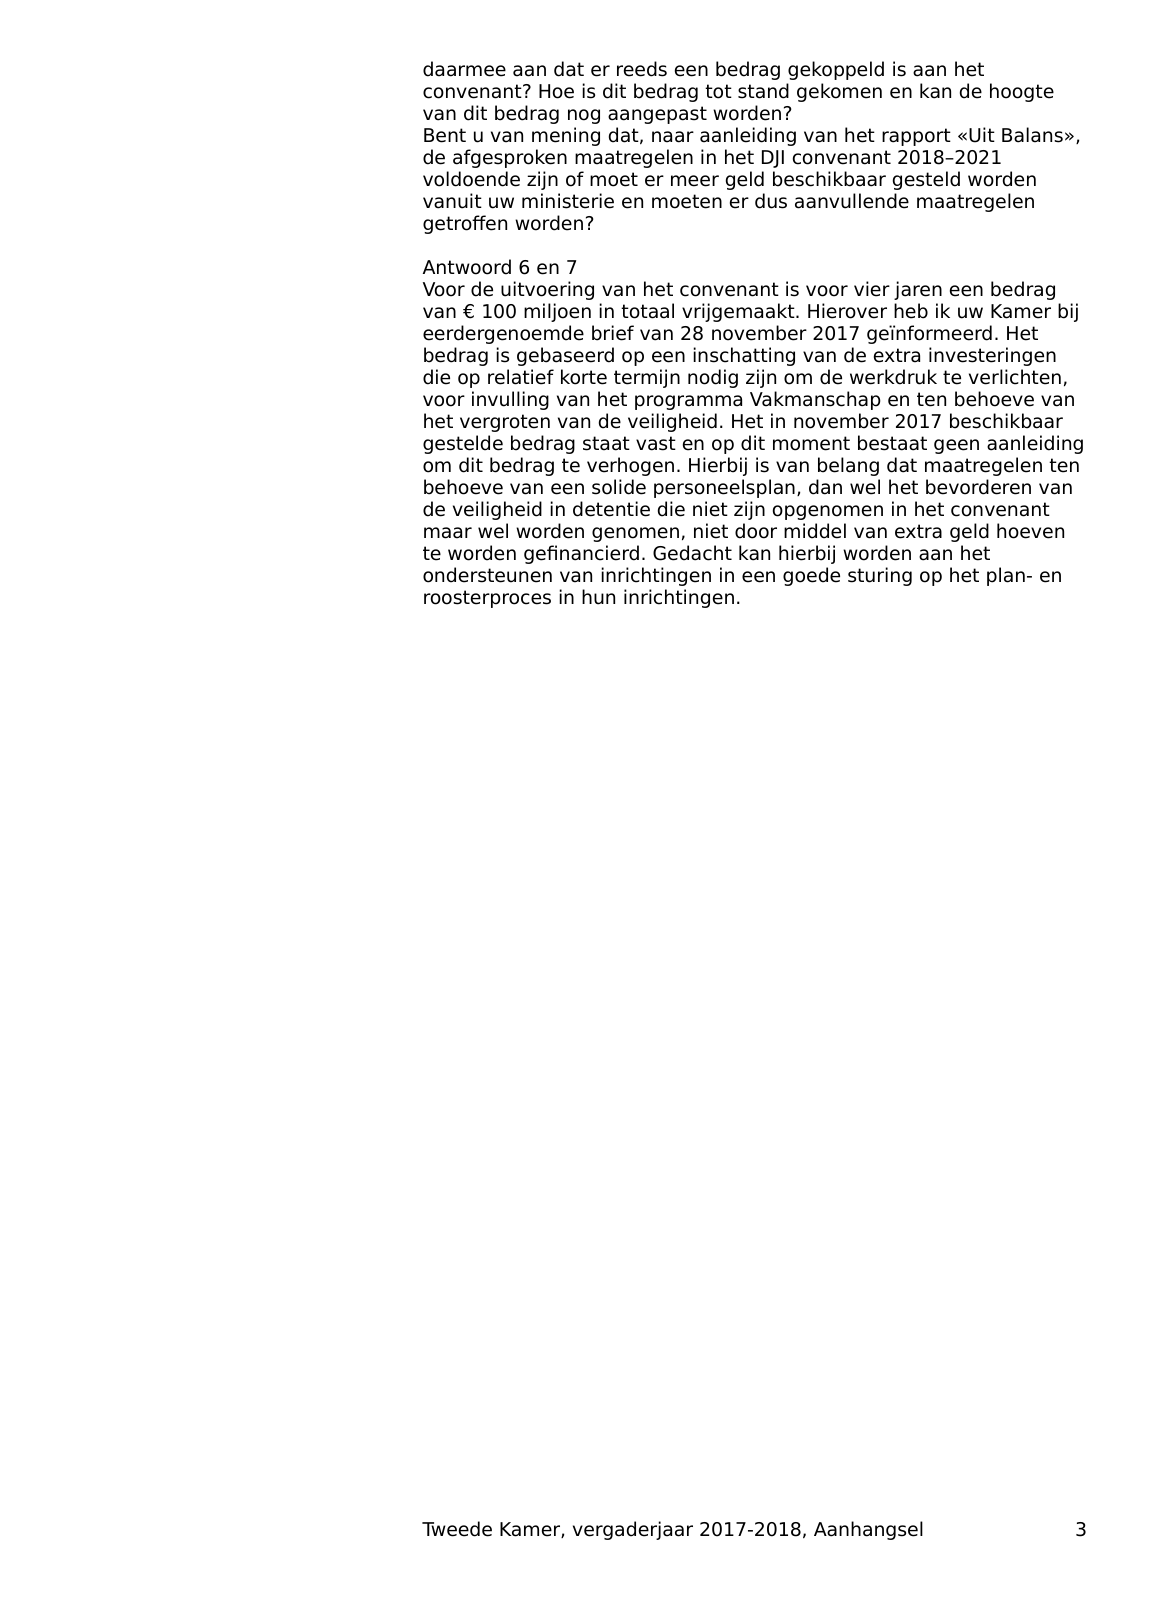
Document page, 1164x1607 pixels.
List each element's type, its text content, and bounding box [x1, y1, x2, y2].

text daarmee aan dat er reeds een bedrag gekoppeld is aan het convenant? Hoe is dit bedrag tot stand gekomen en kan de hoogte van dit bedrag nog aangepast worden? [422, 59, 1087, 125]
text Bent u van mening dat, naar aanleiding van het rapport «Uit Balans», de afgesproken maatregelen in het DJI convenant 2018–2021 voldoende zijn of moet er meer geld beschikbaar gesteld worden vanuit uw ministerie en moeten er dus aanvullende maatregelen getroffen worden? [422, 125, 1087, 235]
text Antwoord 6 en 7 [422, 257, 1087, 279]
text Voor de uitvoering van het convenant is voor vier jaren een bedrag van € 100 miljoen in totaal vrijgemaakt. Hierover heb ik uw Kamer bij eerdergenoemde brief van 28 november 2017 geïnformeerd. Het bedrag is gebaseerd op een inschatting van de extra investeringen die op relatief korte termijn nodig zijn om de werkdruk te verlichten, voor invulling van het programma Vakmanschap en ten behoeve van het vergroten van de veiligheid. Het in november 2017 beschikbaar gestelde bedrag staat vast en op dit moment bestaat geen aanleiding om dit bedrag te verhogen. Hierbij is van belang dat maatregelen ten behoeve van een solide personeelsplan, dan wel het bevorderen van de veiligheid in detentie die niet zijn opgenomen in het convenant maar wel worden genomen, niet door middel van extra geld hoeven te worden gefinancierd. Gedacht kan hierbij worden aan het ondersteunen van inrichtingen in een goede sturing op het plan- en roosterproces in hun inrichtingen. [422, 279, 1087, 609]
